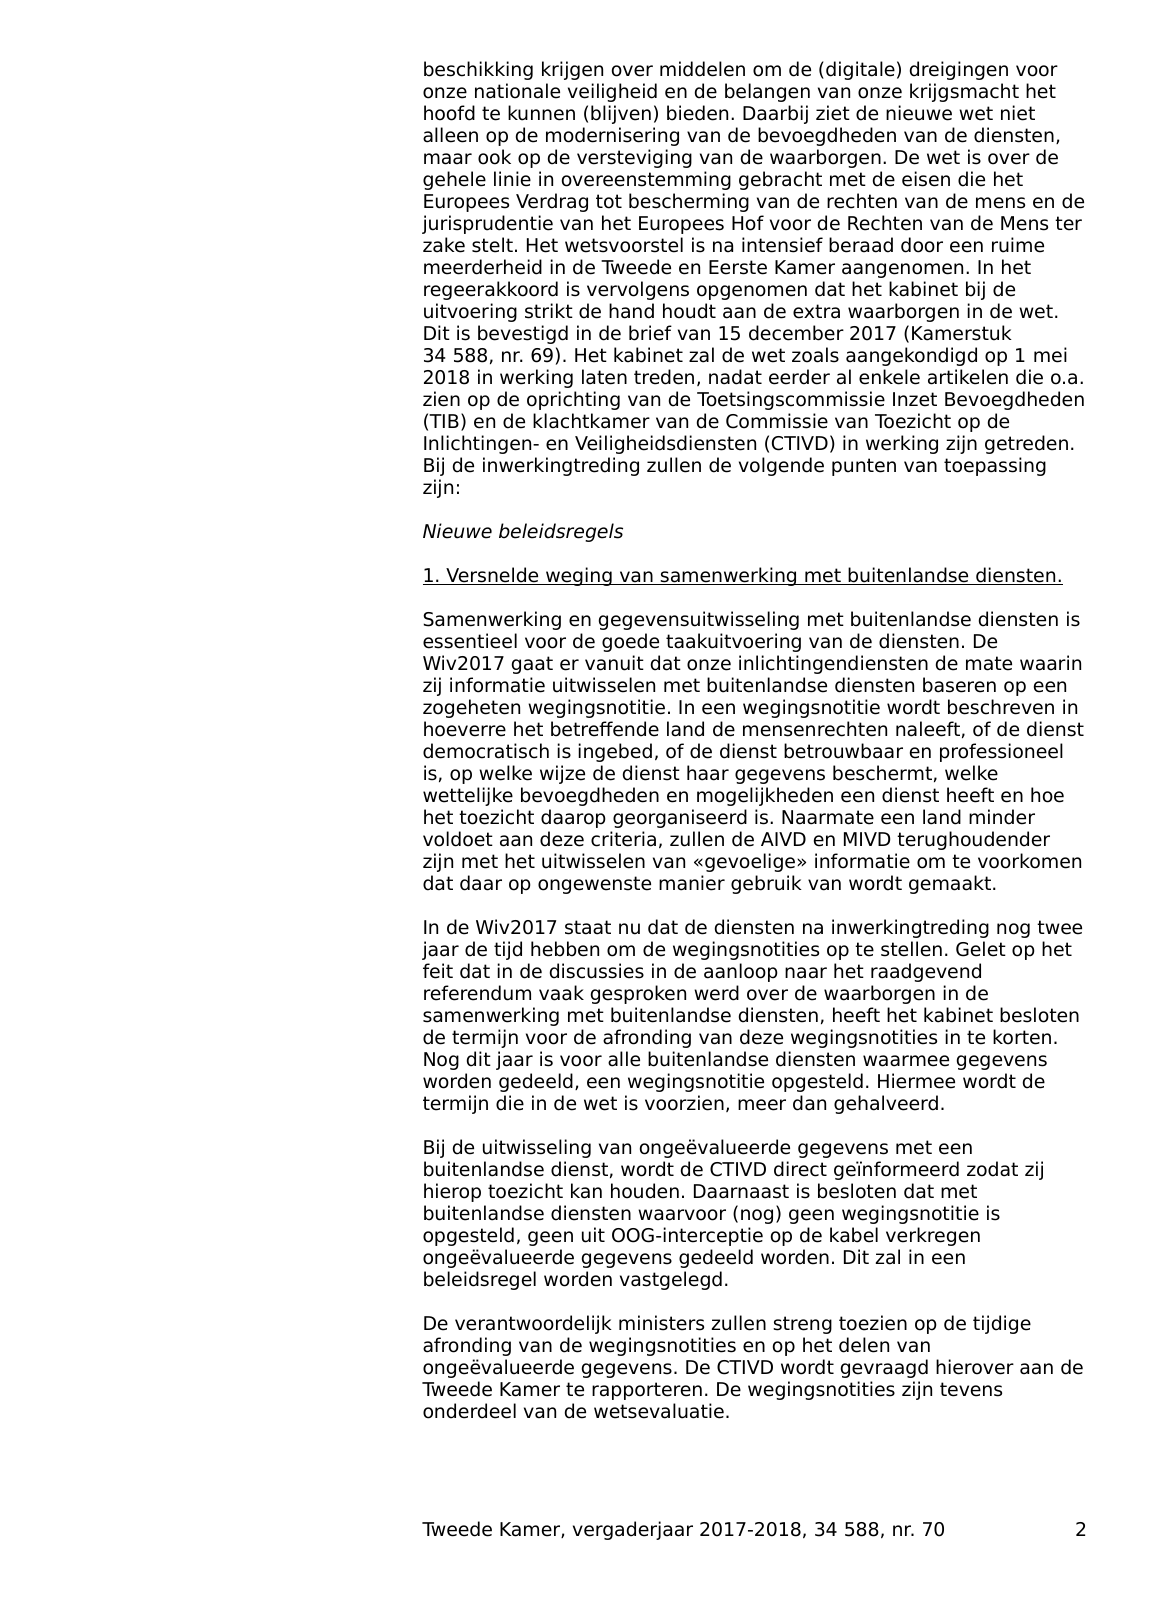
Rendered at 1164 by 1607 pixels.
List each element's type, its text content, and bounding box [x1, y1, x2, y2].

text In de Wiv2017 staat nu dat de diensten na inwerkingtreding nog twee jaar de tijd hebben om de wegingsnotities op te stellen. Gelet op het feit dat in de discussies in de aanloop naar het raadgevend referendum vaak gesproken werd over de waarborgen in de samenwerking met buitenlandse diensten, heeft het kabinet besloten de termijn voor de afronding van deze wegingsnotities in te korten. Nog dit jaar is voor alle buitenlandse diensten waarmee gegevens worden gedeeld, een wegingsnotitie opgesteld. Hiermee wordt de termijn die in de wet is voorzien, meer dan gehalveerd. [422, 917, 1087, 1115]
text beschikking krijgen over middelen om de (digitale) dreigingen voor onze nationale veiligheid en de belangen van onze krijgsmacht het hoofd te kunnen (blijven) bieden. Daarbij ziet de nieuwe wet niet alleen op de modernisering van de bevoegdheden van de diensten, maar ook op de versteviging van de waarborgen. De wet is over de gehele linie in overeenstemming gebracht met de eisen die het Europees Verdrag tot bescherming van de rechten van de mens en de jurisprudentie van het Europees Hof voor de Rechten van de Mens ter zake stelt. Het wetsvoorstel is na intensief beraad door een ruime meerderheid in de Tweede en Eerste Kamer aangenomen. In het regeerakkoord is vervolgens opgenomen dat het kabinet bij de uitvoering strikt de hand houdt aan de extra waarborgen in de wet. Dit is bevestigd in de brief van 15 december 2017 (Kamerstuk 34 588, nr. 69). Het kabinet zal de wet zoals aangekondigd op 1 mei 2018 in werking laten treden, nadat eerder al enkele artikelen die o.a. zien op de oprichting van de Toetsingscommissie Inzet Bevoegdheden (TIB) en de klachtkamer van de Commissie van Toezicht op de Inlichtingen- en Veiligheidsdiensten (CTIVD) in werking zijn getreden. Bij de inwerkingtreding zullen de volgende punten van toepassing zijn: [422, 59, 1087, 499]
text Samenwerking en gegevensuitwisseling met buitenlandse diensten is essentieel voor de goede taakuitvoering van de diensten. De Wiv2017 gaat er vanuit dat onze inlichtingendiensten de mate waarin zij informatie uitwisselen met buitenlandse diensten baseren op een zogeheten wegingsnotitie. In een wegingsnotitie wordt beschreven in hoeverre het betreffende land de mensenrechten naleeft, of de dienst democratisch is ingebed, of de dienst betrouwbaar en professioneel is, op welke wijze de dienst haar gegevens beschermt, welke wettelijke bevoegdheden en mogelijkheden een dienst heeft en hoe het toezicht daarop georganiseerd is. Naarmate een land minder voldoet aan deze criteria, zullen de AIVD en MIVD terughoudender zijn met het uitwisselen van «gevoelige» informatie om te voorkomen dat daar op ongewenste manier gebruik van wordt gemaakt. [422, 609, 1087, 895]
subtitle Nieuwe beleidsregels [422, 521, 1087, 543]
subtitle 1. Versnelde weging van samenwerking met buitenlandse diensten. [422, 565, 1087, 587]
text Bij de uitwisseling van ongeëvalueerde gegevens met een buitenlandse dienst, wordt de CTIVD direct geïnformeerd zodat zij hierop toezicht kan houden. Daarnaast is besloten dat met buitenlandse diensten waarvoor (nog) geen wegingsnotitie is opgesteld, geen uit OOG-interceptie op de kabel verkregen ongeëvalueerde gegevens gedeeld worden. Dit zal in een beleidsregel worden vastgelegd. [422, 1137, 1087, 1291]
text De verantwoordelijk ministers zullen streng toezien op de tijdige afronding van de wegingsnotities en op het delen van ongeëvalueerde gegevens. De CTIVD wordt gevraagd hierover aan de Tweede Kamer te rapporteren. De wegingsnotities zijn tevens onderdeel van de wetsevaluatie. [422, 1313, 1087, 1423]
